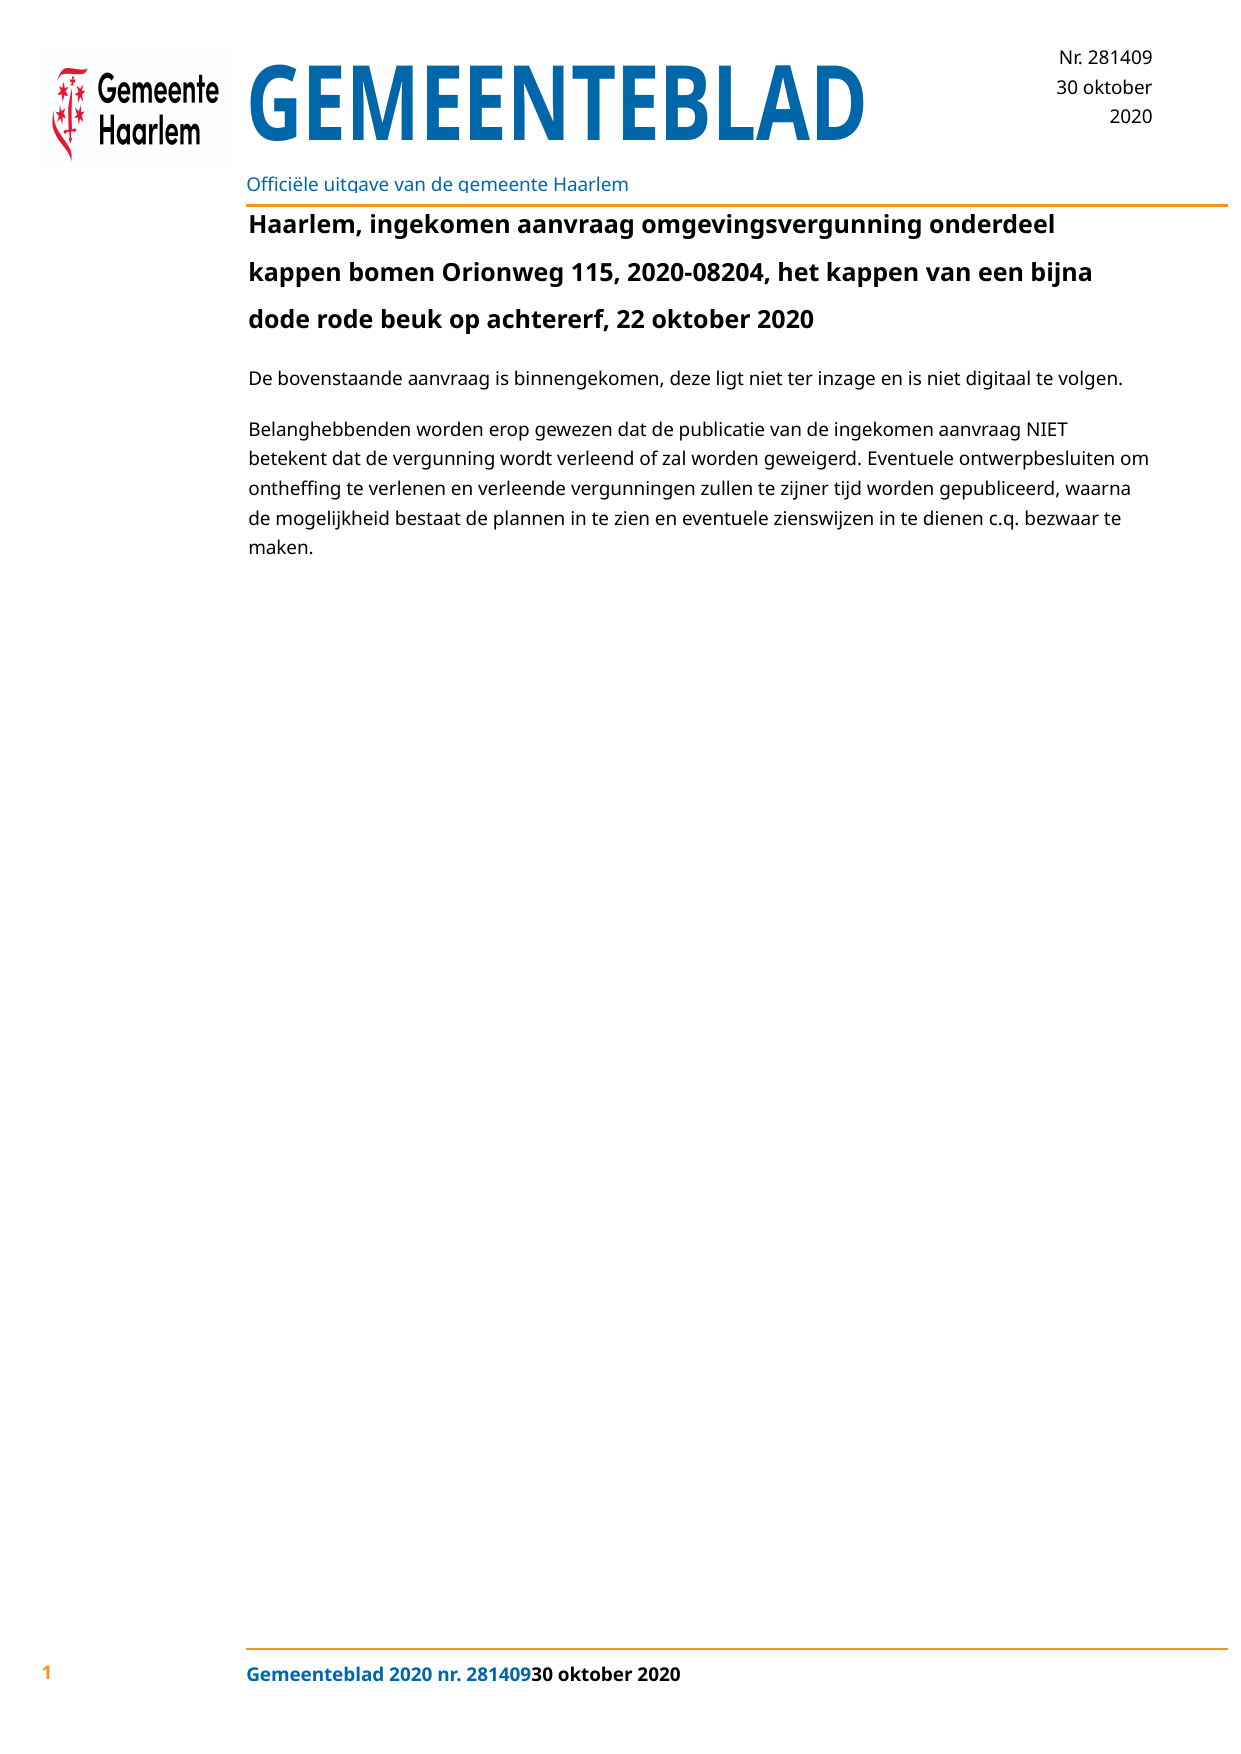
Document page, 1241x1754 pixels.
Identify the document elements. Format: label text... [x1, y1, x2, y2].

text Haarlem, ingekomen aanvraag omgevingsvergunning onderdeel kappen bomen Orionweg 115, 2020-08204, het kappen van een bijna dode rode beuk op achtererf, 22 oktober 2020 [248, 207, 1152, 336]
text De bovenstaande aanvraag is binnengekomen, deze ligt niet ter inzage en is niet digitaal te volgen. [248, 366, 1152, 391]
text Belanghebbenden worden erop gewezen dat de publicatie van de ingekomen aanvraag NIET betekent dat de vergunning wordt verleend of zal worden geweigerd. Eventuele ontwerpbesluiten om ontheffing te verlenen en verleende vergunningen zullen te zijner tijd worden gepubliceerd, waarna de mogelijkheid bestaat de plannen in te zien en eventuele zienswijzen in te dienen c.q. bezwaar te maken. [248, 416, 1152, 560]
picture [41, 47, 231, 172]
